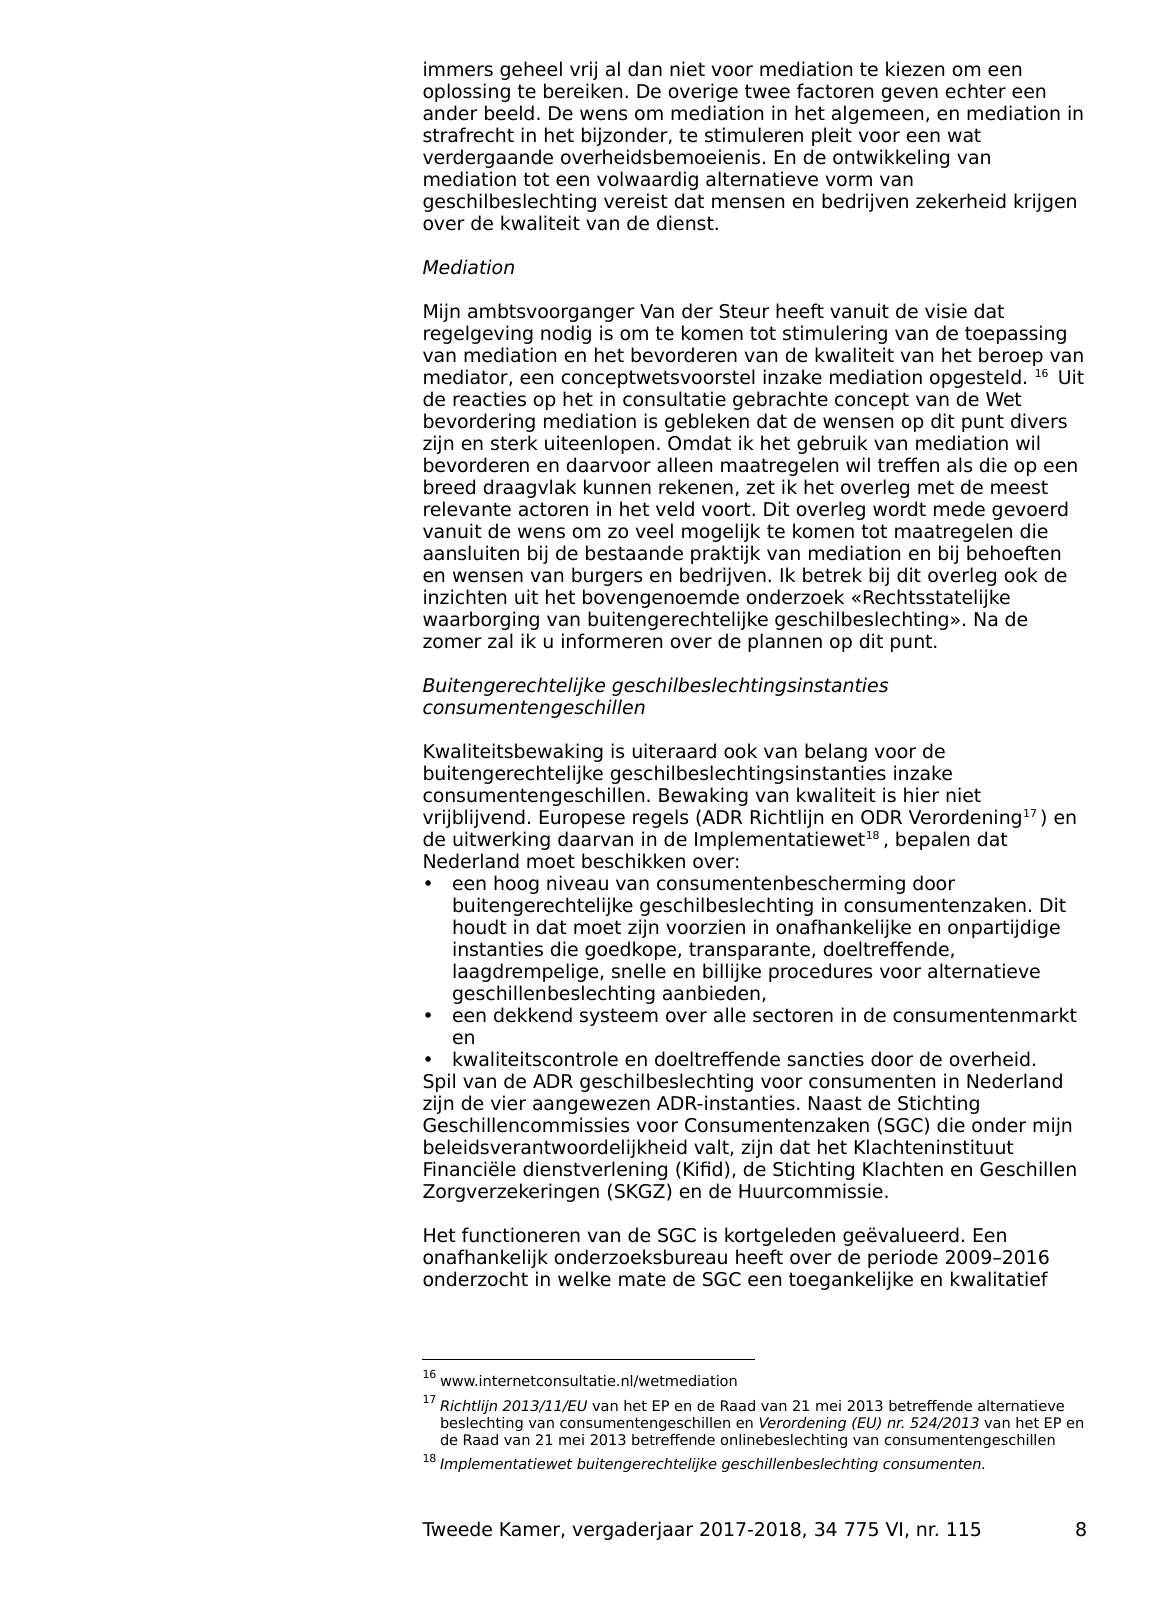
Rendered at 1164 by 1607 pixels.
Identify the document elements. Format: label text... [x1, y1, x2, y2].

text Implementatiewet buitengerechtelijke geschillenbeslechting consumenten. [422, 1452, 1087, 1474]
subtitle Mediation [422, 257, 1087, 279]
text Mijn ambtsvoorganger Van der Steur heeft vanuit de visie dat regelgeving nodig is om te komen tot stimulering van de toepassing van mediation en het bevorderen van de kwaliteit van het beroep van mediator, een conceptwetsvoorstel inzake mediation opgesteld. Uit de reacties op het in consultatie gebrachte concept van de Wet bevordering mediation is gebleken dat de wensen op dit punt divers zijn en sterk uiteenlopen. Omdat ik het gebruik van mediation wil bevorderen en daarvoor alleen maatregelen wil treffen als die op een breed draagvlak kunnen rekenen, zet ik het overleg met de meest relevante actoren in het veld voort. Dit overleg wordt mede gevoerd vanuit de wens om zo veel mogelijk te komen tot maatregelen die aansluiten bij de bestaande praktijk van mediation en bij behoeften en wensen van burgers en bedrijven. Ik betrek bij dit overleg ook de inzichten uit het bovengenoemde onderzoek «Rechtsstatelijke waarborging van buitengerechtelijke geschilbeslechting». Na de zomer zal ik u informeren over de plannen op dit punt. [422, 301, 1087, 653]
text • een hoog niveau van consumentenbescherming door buitengerechtelijke geschilbeslechting in consumentenzaken. Dit houdt in dat moet zijn voorzien in onafhankelijke en onpartijdige instanties die goedkope, transparante, doeltreffende, laagdrempelige, snelle en billijke procedures voor alternatieve geschillenbeslechting aanbieden, [422, 873, 1087, 1005]
text www.internetconsultatie.nl/wetmediation [422, 1368, 1087, 1391]
subtitle Buitengerechtelijke geschilbeslechtingsinstanties consumentengeschillen [422, 675, 1087, 719]
text Kwaliteitsbewaking is uiteraard ook van belang voor de buitengerechtelijke geschilbeslechtingsinstanties inzake consumentengeschillen. Bewaking van kwaliteit is hier niet vrijblijvend. Europese regels (ADR Richtlijn en ODR Verordening) en de uitwerking daarvan in de Implementatiewet, bepalen dat Nederland moet beschikken over: [422, 741, 1087, 873]
text Het functioneren van de SGC is kortgeleden geëvalueerd. Een onafhankelijk onderzoeksbureau heeft over de periode 2009–2016 onderzocht in welke mate de SGC een toegankelijke en kwalitatief [422, 1225, 1087, 1291]
text Richtlijn 2013/11/EU van het EP en de Raad van 21 mei 2013 betreffende alternatieve beslechting van consumentengeschillen en Verordening (EU) nr. 524/2013 van het EP en de Raad van 21 mei 2013 betreffende onlinebeslechting van consumentengeschillen [422, 1393, 1087, 1449]
text • een dekkend systeem over alle sectoren in de consumentenmarkt en [422, 1005, 1087, 1049]
text Spil van de ADR geschilbeslechting voor consumenten in Nederland zijn de vier aangewezen ADR-instanties. Naast de Stichting Geschillencommissies voor Consumentenzaken (SGC) die onder mijn beleidsverantwoordelijkheid valt, zijn dat het Klachteninstituut Financiële dienstverlening (Kifid), de Stichting Klachten en Geschillen Zorgverzekeringen (SKGZ) en de Huurcommissie. [422, 1071, 1087, 1203]
text immers geheel vrij al dan niet voor mediation te kiezen om een oplossing te bereiken. De overige twee factoren geven echter een ander beeld. De wens om mediation in het algemeen, en mediation in strafrecht in het bijzonder, te stimuleren pleit voor een wat verdergaande overheidsbemoeienis. En de ontwikkeling van mediation tot een volwaardig alternatieve vorm van geschilbeslechting vereist dat mensen en bedrijven zekerheid krijgen over de kwaliteit van de dienst. [422, 59, 1087, 235]
text • kwaliteitscontrole en doeltreffende sancties door de overheid. [422, 1049, 1087, 1071]
